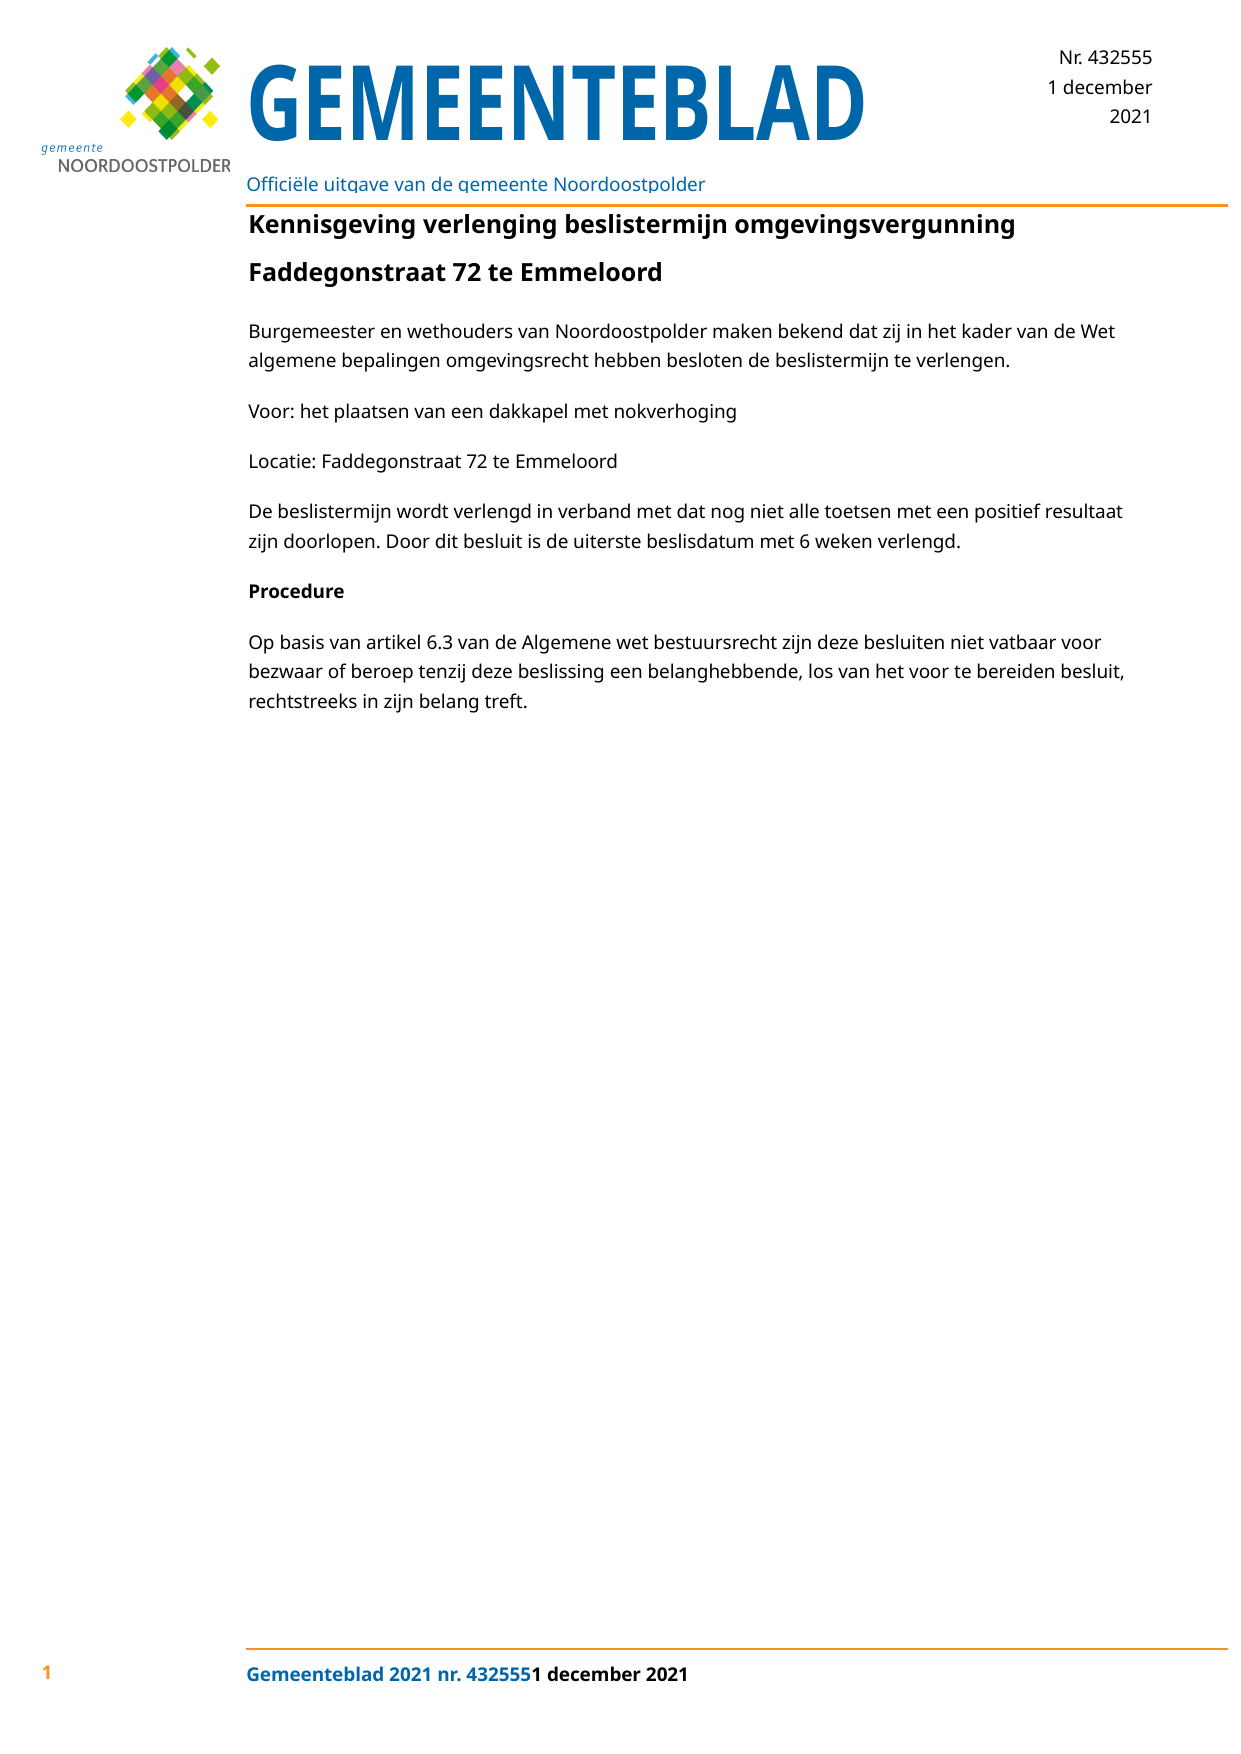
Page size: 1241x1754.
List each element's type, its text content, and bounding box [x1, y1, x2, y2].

text Burgemeester en wethouders van Noordoostpolder maken bekend dat zij in het kader van de Wet algemene bepalingen omgevingsrecht hebben besloten de beslistermijn te verlengen. [248, 318, 1152, 373]
text Op basis van artikel 6.3 van de Algemene wet bestuursrecht zijn deze besluiten niet vatbaar voor bezwaar of beroep tenzij deze beslissing een belanghebbende, los van het voor te bereiden besluit, rechtstreeks in zijn belang treft. [248, 629, 1152, 714]
text Kennisgeving verlenging beslistermijn omgevingsvergunning Faddegonstraat 72 te Emmeloord [248, 207, 1152, 288]
picture [41, 47, 231, 172]
text Locatie: Faddegonstraat 72 te Emmeloord [248, 448, 1152, 474]
text Procedure [248, 579, 1152, 604]
text De beslistermijn wordt verlengd in verband met​ ​​dat nog niet alle toetsen met een positief resultaat zijn doorlopen. Door dit besluit is de uiterste beslisdatum met 6 weken verlengd. [248, 499, 1152, 554]
text Voor: het plaatsen van een dakkapel met nokverhoging [248, 398, 1152, 424]
